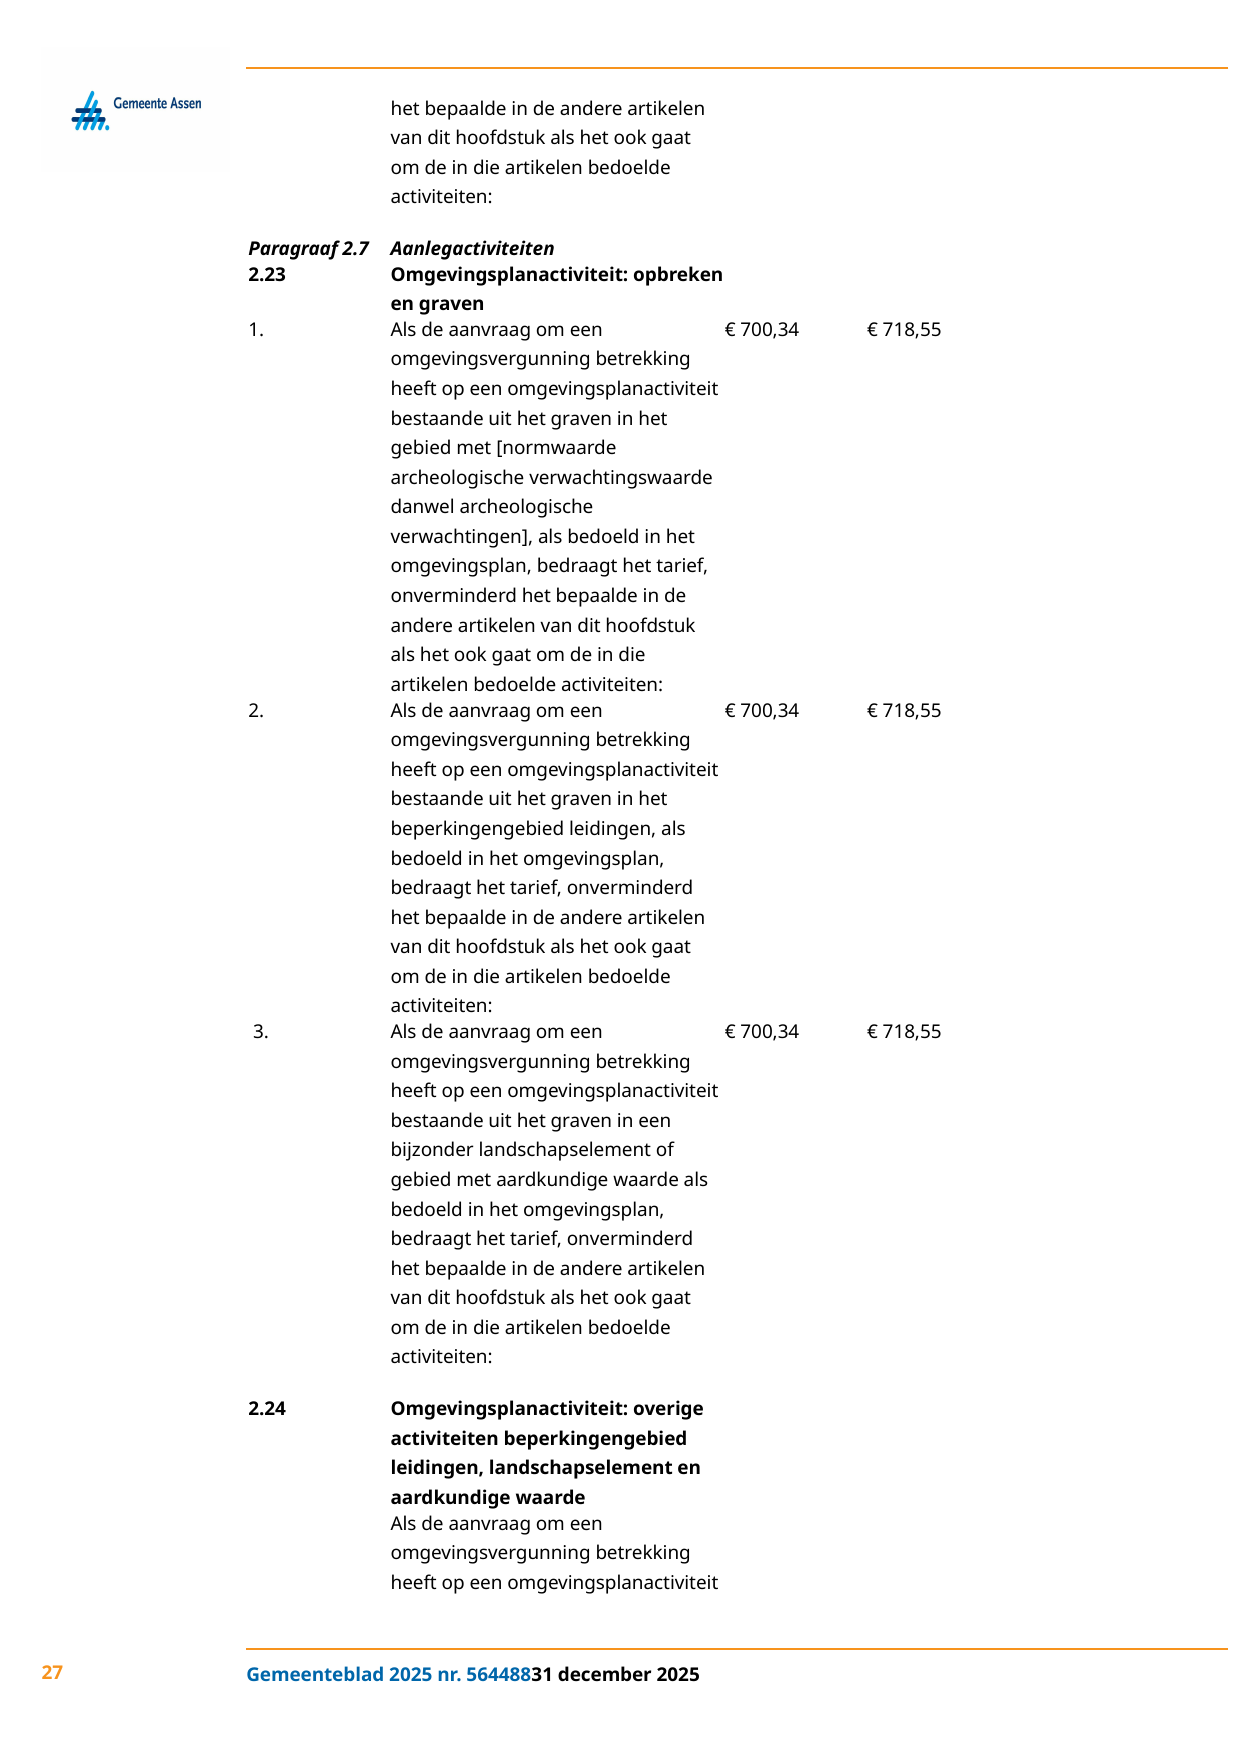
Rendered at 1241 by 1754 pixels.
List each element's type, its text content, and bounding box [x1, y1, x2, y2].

picture [41, 47, 231, 172]
table_cell [867, 1395, 1009, 1510]
table_cell [867, 95, 1009, 209]
table_cell Omgevingsplanactiviteit: overige activiteiten beperkingengebied leidingen, landschapselement en aardkundige waarde [390, 1395, 724, 1510]
table_cell [1009, 1510, 1152, 1594]
table_cell [867, 261, 1009, 316]
table_cell € 718,55 [867, 316, 1009, 697]
table_cell [1009, 1018, 1152, 1369]
table_cell € 718,55 [867, 697, 1009, 1018]
table_cell Als de aanvraag om een omgevingsvergunning betrekking heeft op een omgevingsplanactiviteit [390, 1510, 724, 1594]
table_cell [725, 209, 867, 235]
table_cell [725, 1370, 867, 1395]
table_cell [725, 95, 867, 209]
table_cell 3. [248, 1018, 390, 1369]
table_cell [867, 1370, 1009, 1395]
table_cell Als de aanvraag om een omgevingsvergunning betrekking heeft op een omgevingsplanactiviteit bestaande uit het graven in het beperkingengebied leidingen, als bedoeld in het omgevingsplan, bedraagt het tarief, onverminderd het bepaalde in de andere artikelen van dit hoofdstuk als het ook gaat om de in die artikelen bedoelde activiteiten: [390, 697, 724, 1018]
table_cell Paragraaf 2.7 [248, 235, 390, 261]
table_cell [867, 1510, 1009, 1594]
table_cell Als de aanvraag om een omgevingsvergunning betrekking heeft op een omgevingsplanactiviteit bestaande uit het graven in een bijzonder landschapselement of gebied met aardkundige waarde als bedoeld in het omgevingsplan, bedraagt het tarief, onverminderd het bepaalde in de andere artikelen van dit hoofdstuk als het ook gaat om de in die artikelen bedoelde activiteiten: [390, 1018, 724, 1369]
table_cell [1009, 209, 1152, 235]
table_cell [248, 1510, 390, 1594]
table_cell 2.23 [248, 261, 390, 316]
table_cell € 718,55 [867, 1018, 1009, 1369]
table_cell [725, 235, 867, 261]
table_cell [1009, 697, 1152, 1018]
table_cell [1009, 1370, 1152, 1395]
table_cell [867, 209, 1009, 235]
table_cell [390, 209, 724, 235]
table_cell [725, 1395, 867, 1510]
table_cell [867, 235, 1009, 261]
table_cell [1009, 235, 1152, 261]
table_cell € 700,34 [725, 697, 867, 1018]
table_cell 2. [248, 697, 390, 1018]
table_cell [248, 209, 390, 235]
table_cell Omgevingsplanactiviteit: opbreken en graven [390, 261, 724, 316]
table_cell het bepaalde in de andere artikelen van dit hoofdstuk als het ook gaat om de in die artikelen bedoelde activiteiten: [390, 95, 724, 209]
table_cell Als de aanvraag om een omgevingsvergunning betrekking heeft op een omgevingsplanactiviteit bestaande uit het graven in het gebied met [normwaarde archeologische verwachtingswaarde danwel archeologische verwachtingen], als bedoeld in het omgevingsplan, bedraagt het tarief, onverminderd het bepaalde in de andere artikelen van dit hoofdstuk als het ook gaat om de in die artikelen bedoelde activiteiten: [390, 316, 724, 697]
table_cell [725, 261, 867, 316]
table_cell 1. [248, 316, 390, 697]
table_cell € 700,34 [725, 1018, 867, 1369]
table_cell [1009, 95, 1152, 209]
table_cell 2.24 [248, 1395, 390, 1510]
table_cell Aanlegactiviteiten [390, 235, 724, 261]
table_cell € 700,34 [725, 316, 867, 697]
table_cell [390, 1370, 724, 1395]
table_cell [1009, 316, 1152, 697]
table_cell [248, 95, 390, 209]
table_cell [1009, 1395, 1152, 1510]
table_cell [725, 1510, 867, 1594]
table_cell [248, 1370, 390, 1395]
table_cell [1009, 261, 1152, 316]
